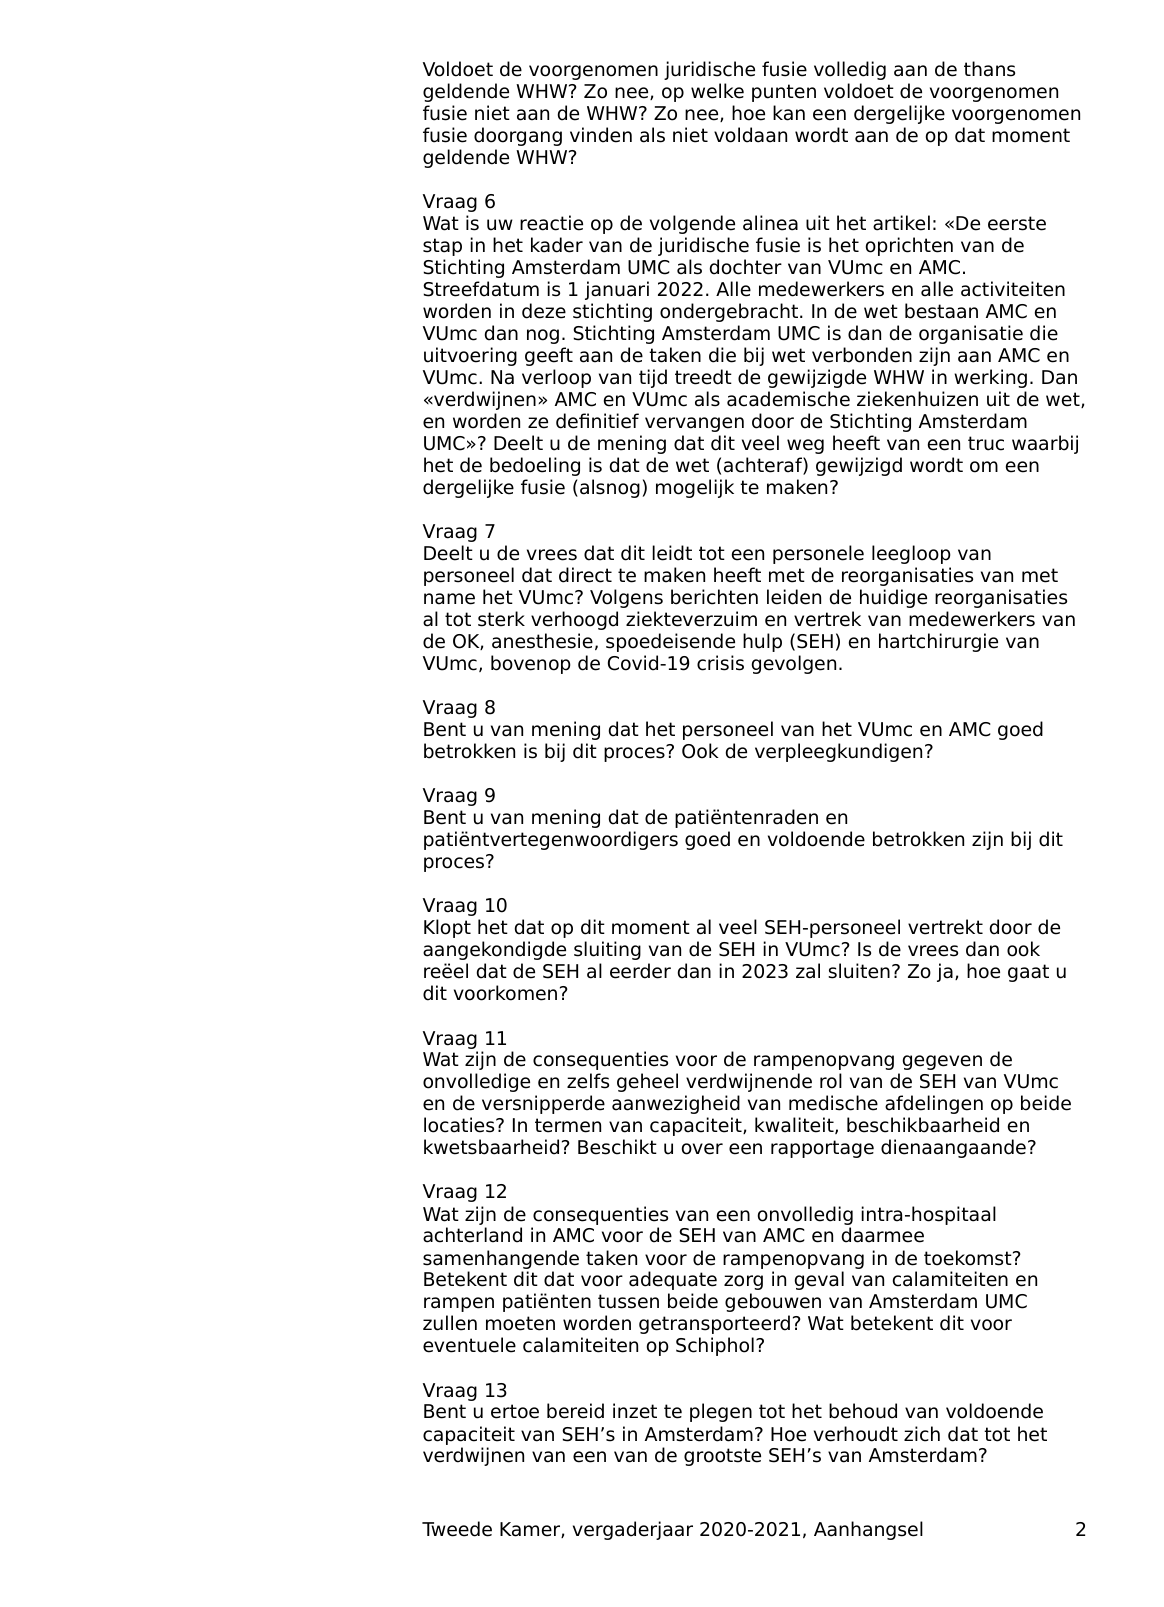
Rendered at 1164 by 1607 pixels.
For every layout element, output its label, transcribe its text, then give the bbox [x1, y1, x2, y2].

text Voldoet de voorgenomen juridische fusie volledig aan de thans geldende WHW? Zo nee, op welke punten voldoet de voorgenomen fusie niet aan de WHW? Zo nee, hoe kan een dergelijke voorgenomen fusie doorgang vinden als niet voldaan wordt aan de op dat moment geldende WHW? [422, 59, 1087, 169]
text Deelt u de vrees dat dit leidt tot een personele leegloop van personeel dat direct te maken heeft met de reorganisaties van met name het VUmc? Volgens berichten leiden de huidige reorganisaties al tot sterk verhoogd ziekteverzuim en vertrek van medewerkers van de OK, anesthesie, spoedeisende hulp (SEH) en hartchirurgie van VUmc, bovenop de Covid-19 crisis gevolgen. [422, 543, 1087, 675]
text Vraag 11 [422, 1027, 1087, 1049]
text Bent u van mening dat de patiëntenraden en patiëntvertegenwoordigers goed en voldoende betrokken zijn bij dit proces? [422, 807, 1087, 873]
text Wat zijn de consequenties van een onvolledig intra-hospitaal achterland in AMC voor de SEH van AMC en daarmee samenhangende taken voor de rampenopvang in de toekomst? Betekent dit dat voor adequate zorg in geval van calamiteiten en rampen patiënten tussen beide gebouwen van Amsterdam UMC zullen moeten worden getransporteerd? Wat betekent dit voor eventuele calamiteiten op Schiphol? [422, 1203, 1087, 1357]
text Vraag 9 [422, 785, 1087, 807]
text Vraag 6 [422, 191, 1087, 213]
text Vraag 8 [422, 697, 1087, 719]
text Vraag 7 [422, 521, 1087, 543]
text Wat zijn de consequenties voor de rampenopvang gegeven de onvolledige en zelfs geheel verdwijnende rol van de SEH van VUmc en de versnipperde aanwezigheid van medische afdelingen op beide locaties? In termen van capaciteit, kwaliteit, beschikbaarheid en kwetsbaarheid? Beschikt u over een rapportage dienaangaande? [422, 1049, 1087, 1159]
text Klopt het dat op dit moment al veel SEH-personeel vertrekt door de aangekondigde sluiting van de SEH in VUmc? Is de vrees dan ook reëel dat de SEH al eerder dan in 2023 zal sluiten? Zo ja, hoe gaat u dit voorkomen? [422, 917, 1087, 1005]
text Bent u ertoe bereid inzet te plegen tot het behoud van voldoende capaciteit van SEH’s in Amsterdam? Hoe verhoudt zich dat tot het verdwijnen van een van de grootste SEH’s van Amsterdam? [422, 1401, 1087, 1467]
text Vraag 12 [422, 1181, 1087, 1203]
text Vraag 13 [422, 1379, 1087, 1401]
text Bent u van mening dat het personeel van het VUmc en AMC goed betrokken is bij dit proces? Ook de verpleegkundigen? [422, 719, 1087, 763]
text Vraag 10 [422, 895, 1087, 917]
text Wat is uw reactie op de volgende alinea uit het artikel: «De eerste stap in het kader van de juridische fusie is het oprichten van de Stichting Amsterdam UMC als dochter van VUmc en AMC. Streefdatum is 1 januari 2022. Alle medewerkers en alle activiteiten worden in deze stichting ondergebracht. In de wet bestaan AMC en VUmc dan nog. Stichting Amsterdam UMC is dan de organisatie die uitvoering geeft aan de taken die bij wet verbonden zijn aan AMC en VUmc. Na verloop van tijd treedt de gewijzigde WHW in werking. Dan «verdwijnen» AMC en VUmc als academische ziekenhuizen uit de wet, en worden ze definitief vervangen door de Stichting Amsterdam UMC»? Deelt u de mening dat dit veel weg heeft van een truc waarbij het de bedoeling is dat de wet (achteraf) gewijzigd wordt om een dergelijke fusie (alsnog) mogelijk te maken? [422, 213, 1087, 499]
